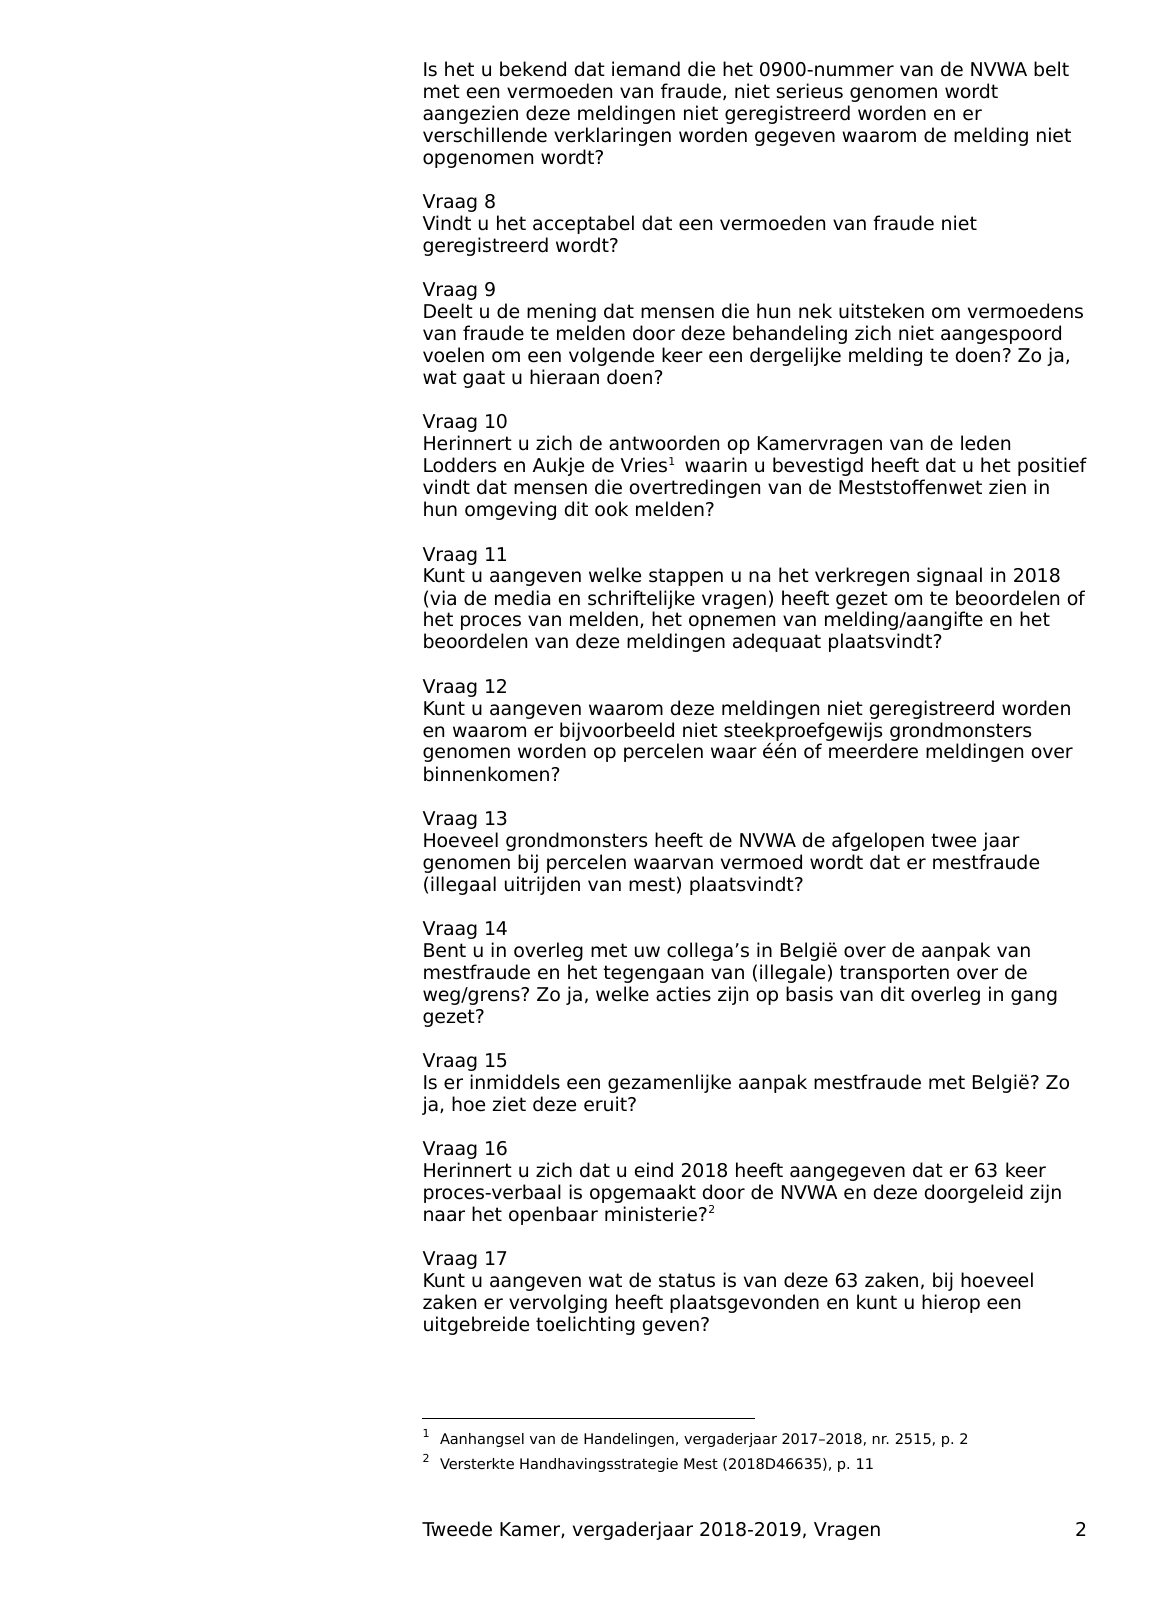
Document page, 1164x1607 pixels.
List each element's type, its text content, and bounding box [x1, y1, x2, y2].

text Is het u bekend dat iemand die het 0900-nummer van de NVWA belt met een vermoeden van fraude, niet serieus genomen wordt aangezien deze meldingen niet geregistreerd worden en er verschillende verklaringen worden gegeven waarom de melding niet opgenomen wordt? [422, 59, 1087, 169]
text Herinnert u zich dat u eind 2018 heeft aangegeven dat er 63 keer proces-verbaal is opgemaakt door de NVWA en deze doorgeleid zijn naar het openbaar ministerie? [422, 1160, 1087, 1226]
text Herinnert u zich de antwoorden op Kamervragen van de leden Lodders en Aukje de Vries waarin u bevestigd heeft dat u het positief vindt dat mensen die overtredingen van de Meststoffenwet zien in hun omgeving dit ook melden? [422, 433, 1087, 521]
text Vraag 12 [422, 676, 1087, 697]
text Kunt u aangeven waarom deze meldingen niet geregistreerd worden en waarom er bijvoorbeeld niet steekproefgewijs grondmonsters genomen worden op percelen waar één of meerdere meldingen over binnenkomen? [422, 697, 1087, 785]
text Deelt u de mening dat mensen die hun nek uitsteken om vermoedens van fraude te melden door deze behandeling zich niet aangespoord voelen om een volgende keer een dergelijke melding te doen? Zo ja, wat gaat u hieraan doen? [422, 301, 1087, 389]
text Vraag 16 [422, 1138, 1087, 1160]
text Vindt u het acceptabel dat een vermoeden van fraude niet geregistreerd wordt? [422, 213, 1087, 257]
text Vraag 15 [422, 1050, 1087, 1072]
text Vraag 17 [422, 1248, 1087, 1270]
text Hoeveel grondmonsters heeft de NVWA de afgelopen twee jaar genomen bij percelen waarvan vermoed wordt dat er mestfraude (illegaal uitrijden van mest) plaatsvindt? [422, 829, 1087, 896]
text Aanhangsel van de Handelingen, vergaderjaar 2017–2018, nr. 2515, p. 2 [422, 1427, 1087, 1449]
text Vraag 10 [422, 411, 1087, 433]
text Versterkte Handhavingsstrategie Mest (2018D46635), p. 11 [422, 1452, 1087, 1474]
text Vraag 11 [422, 543, 1087, 565]
text Kunt u aangeven wat de status is van deze 63 zaken, bij hoeveel zaken er vervolging heeft plaatsgevonden en kunt u hierop een uitgebreide toelichting geven? [422, 1270, 1087, 1336]
text Vraag 9 [422, 279, 1087, 301]
text Vraag 13 [422, 808, 1087, 829]
text Is er inmiddels een gezamenlijke aanpak mestfraude met België? Zo ja, hoe ziet deze eruit? [422, 1072, 1087, 1116]
text Bent u in overleg met uw collega’s in België over de aanpak van mestfraude en het tegengaan van (illegale) transporten over de weg/grens? Zo ja, welke acties zijn op basis van dit overleg in gang gezet? [422, 940, 1087, 1028]
text Vraag 8 [422, 191, 1087, 213]
text Vraag 14 [422, 918, 1087, 940]
text Kunt u aangeven welke stappen u na het verkregen signaal in 2018 (via de media en schriftelijke vragen) heeft gezet om te beoordelen of het proces van melden, het opnemen van melding/aangifte en het beoordelen van deze meldingen adequaat plaatsvindt? [422, 565, 1087, 653]
